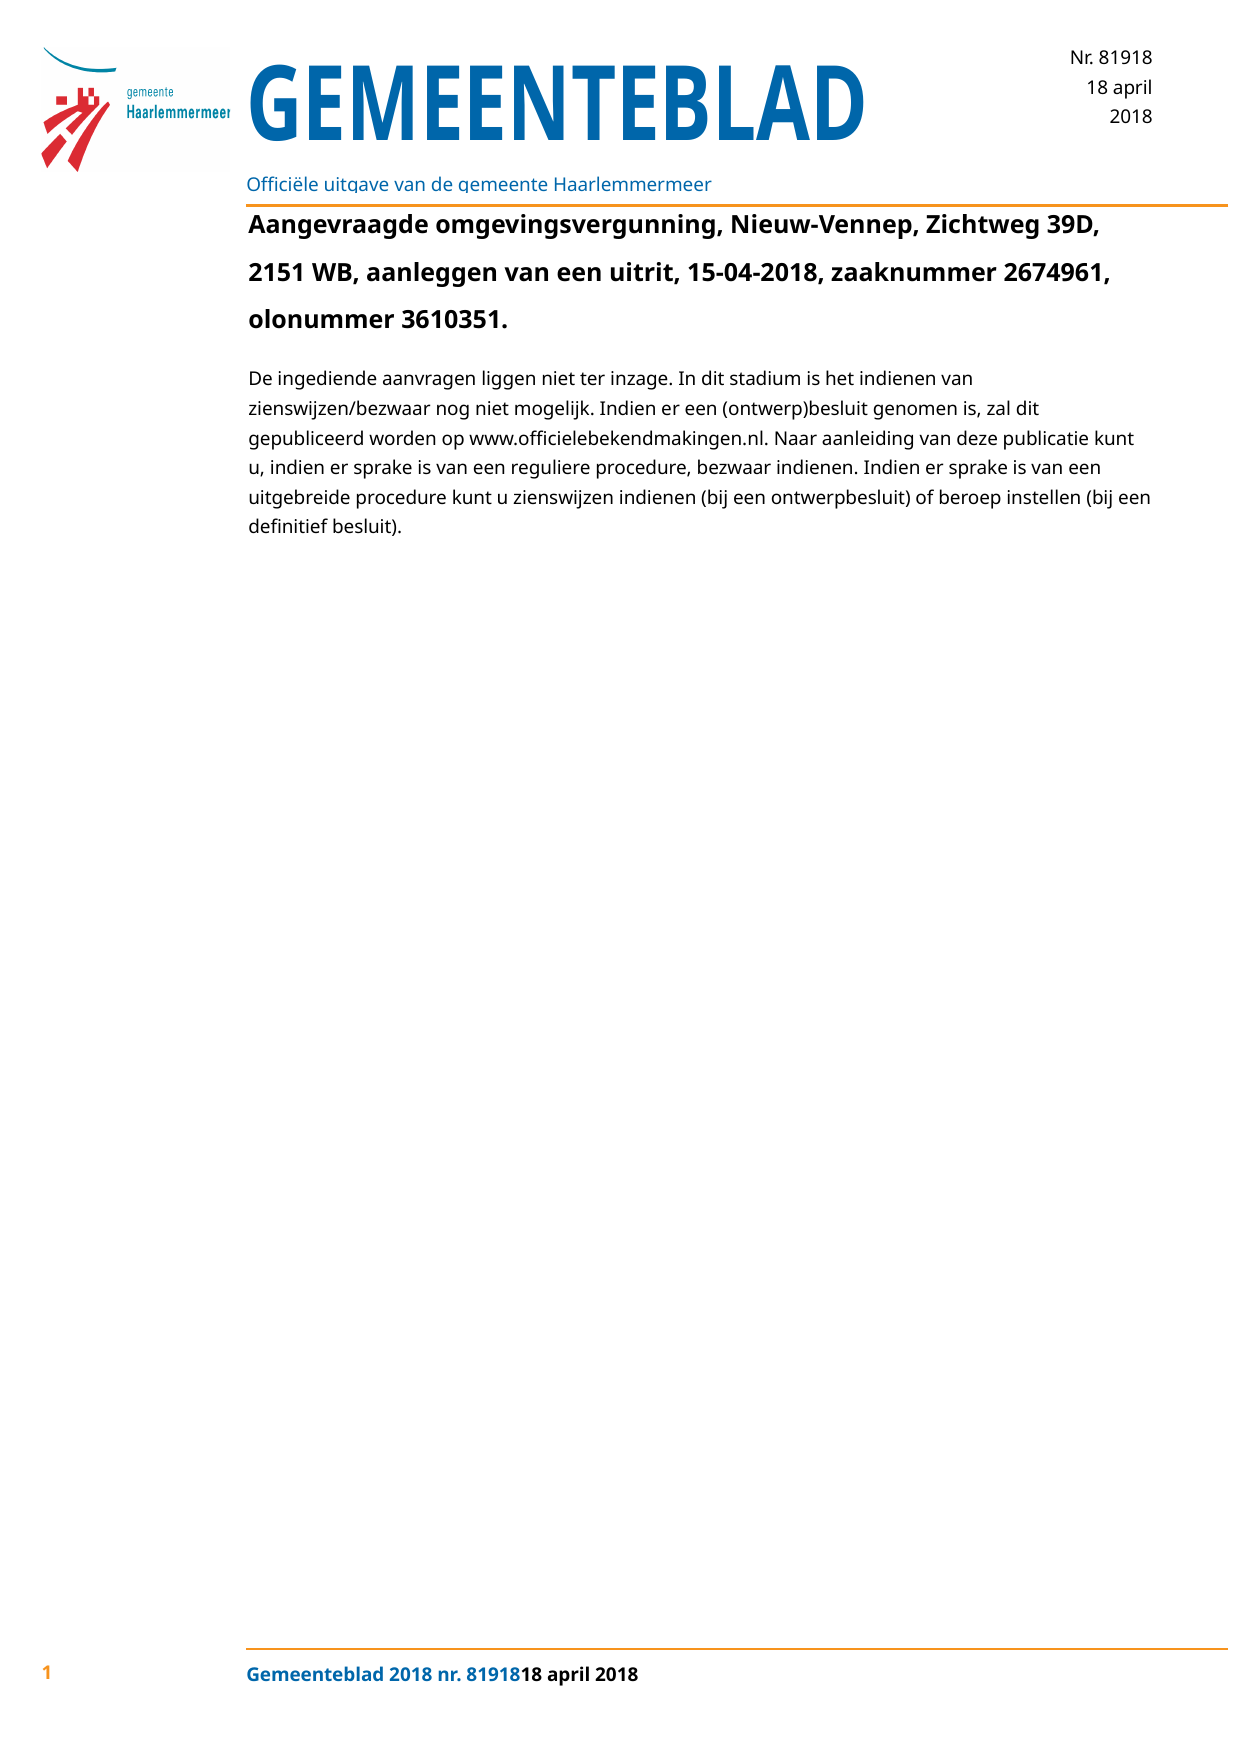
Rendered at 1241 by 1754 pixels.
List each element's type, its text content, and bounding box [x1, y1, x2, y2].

text Aangevraagde omgevingsvergunning, Nieuw-Vennep, Zichtweg 39D, 2151 WB, aanleggen van een uitrit, 15-04-2018, zaaknummer 2674961, olonummer 3610351. [248, 207, 1152, 336]
text De ingediende aanvragen liggen niet ter inzage. In dit stadium is het indienen van zienswijzen/bezwaar nog niet mogelijk. Indien er een (ontwerp)besluit genomen is, zal dit gepubliceerd worden op www.officielebekendmakingen.nl. Naar aanleiding van deze publicatie kunt u, indien er sprake is van een reguliere procedure, bezwaar indienen. Indien er sprake is van een uitgebreide procedure kunt u zienswijzen indienen (bij een ontwerpbesluit) of beroep instellen (bij een definitief besluit). [248, 366, 1152, 539]
picture [41, 47, 231, 172]
